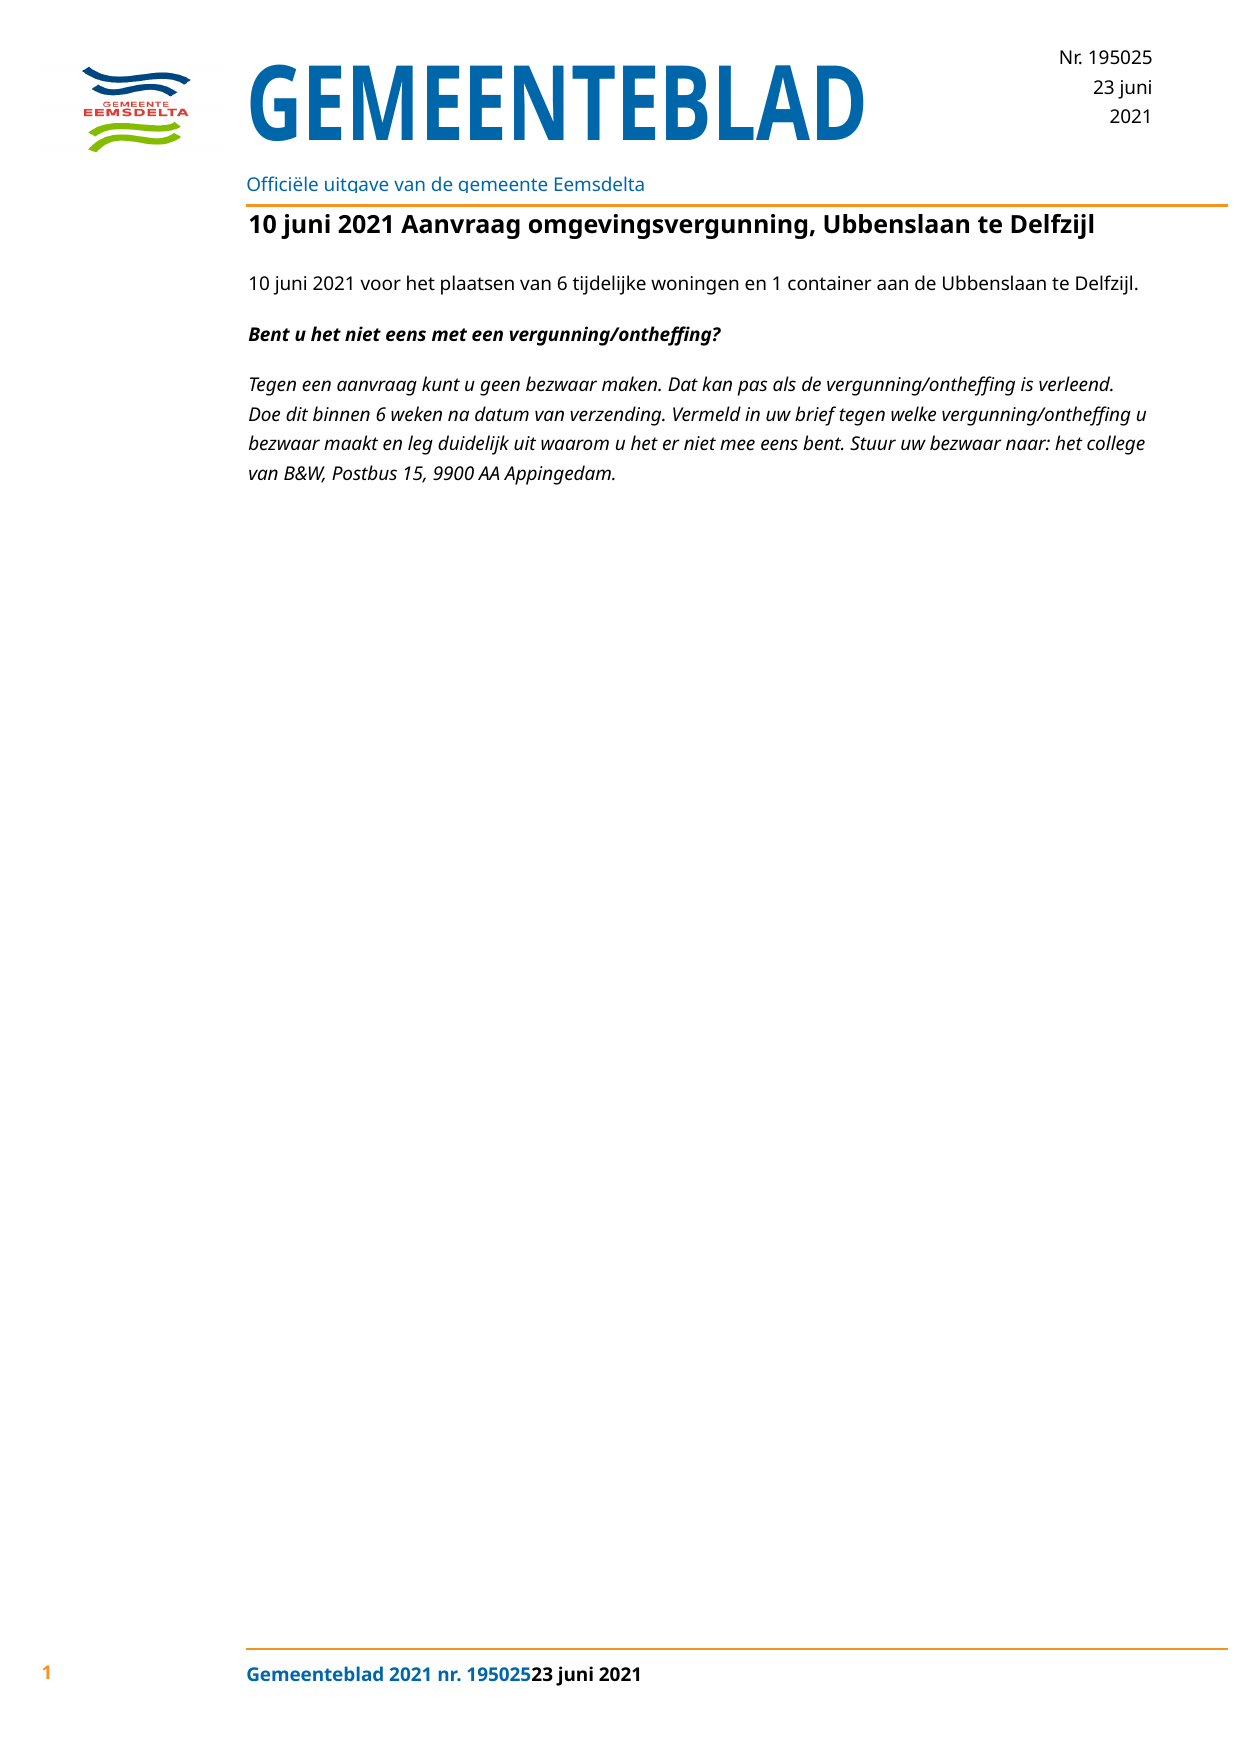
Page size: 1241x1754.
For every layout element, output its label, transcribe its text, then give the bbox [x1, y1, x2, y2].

text Bent u het niet eens met een vergunning/ontheffing? [248, 321, 1152, 346]
picture [41, 47, 231, 172]
text 10 juni 2021 voor het plaatsen van 6 tijdelijke woningen en 1 container aan de Ubbenslaan te Delfzijl. [248, 270, 1152, 296]
text 10 juni 2021 Aanvraag omgevingsvergunning, Ubbenslaan te Delfzijl [248, 207, 1152, 241]
text Tegen een aanvraag kunt u geen bezwaar maken. Dat kan pas als de vergunning/ontheffing is verleend. Doe dit binnen 6 weken na datum van verzending. Vermeld in uw brief tegen welke vergunning/ontheffing u bezwaar maakt en leg duidelijk uit waarom u het er niet mee eens bent. Stuur uw bezwaar naar: het college van B&W, Postbus 15, 9900 AA Appingedam. [248, 371, 1152, 486]
